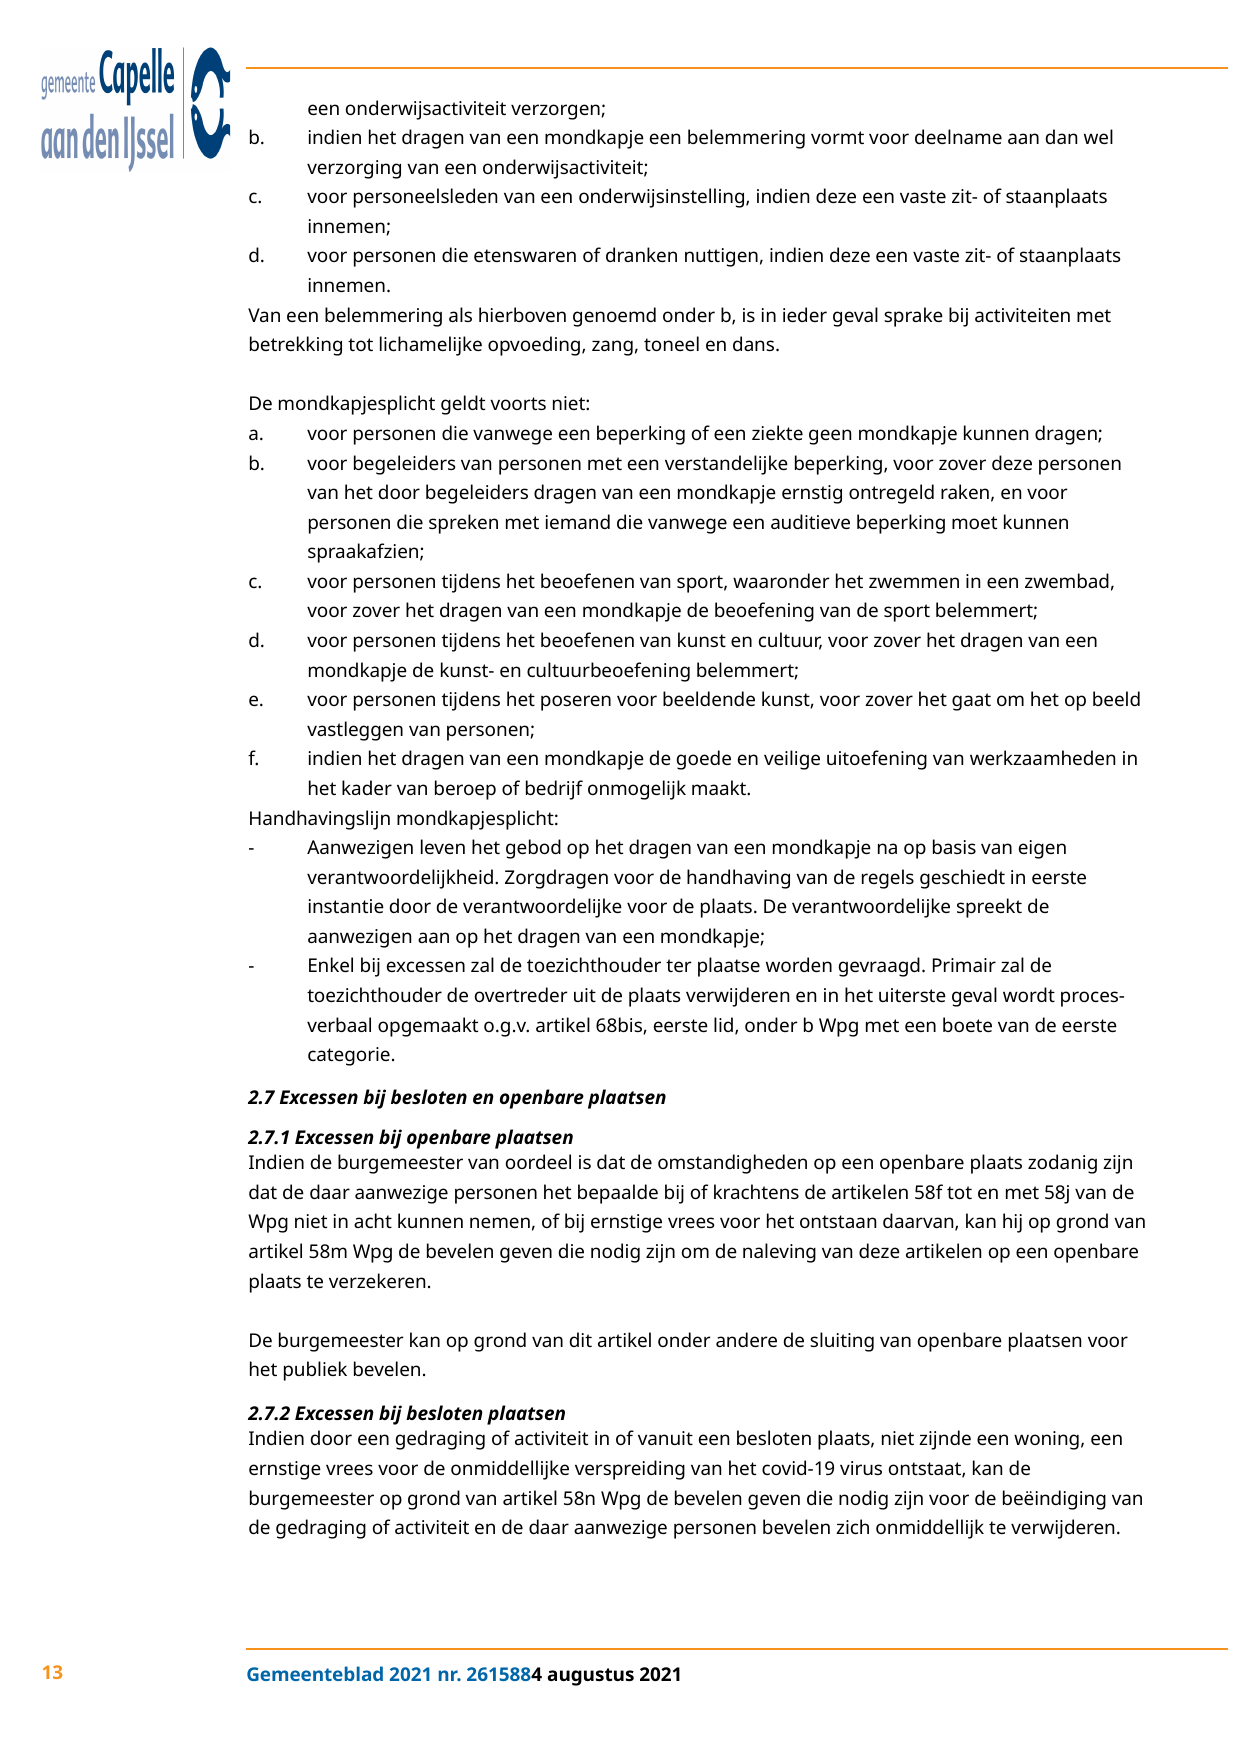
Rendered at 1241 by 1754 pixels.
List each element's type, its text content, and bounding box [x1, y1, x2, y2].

list Enkel bij excessen zal de toezichthouder ter plaatse worden gevraagd. Primair zal de toezichthouder de overtreder uit de plaats verwijderen en in het uiterste geval wordt proces-verbaal opgemaakt o.g.v. artikel 68bis, eerste lid, onder b Wpg met een boete van de eerste categorie. [248, 953, 1152, 1067]
list indien het dragen van een mondkapje de goede en veilige uitoefening van werkzaamheden in het kader van beroep of bedrijf onmogelijk maakt. [248, 746, 1152, 801]
list Aanwezigen leven het gebod op het dragen van een mondkapje na op basis van eigen verantwoordelijkheid. Zorgdragen voor de handhaving van de regels geschiedt in eerste instantie door de verantwoordelijke voor de plaats. De verantwoordelijke spreekt de aanwezigen aan op het dragen van een mondkapje; [248, 834, 1152, 949]
list voor personen tijdens het beoefenen van kunst en cultuur, voor zover het dragen van een mondkapje de kunst- en cultuurbeoefening belemmert; [248, 627, 1152, 683]
text 2.7.1 Excessen bij openbare plaatsen [248, 1124, 1152, 1149]
list indien het dragen van een mondkapje een belemmering vormt voor deelname aan dan wel verzorging van een onderwijsactiviteit; [248, 124, 1152, 180]
text Indien de burgemeester van oordeel is dat de omstandigheden op een openbare plaats zodanig zijn dat de daar aanwezige personen het bepaalde bij of krachtens de artikelen 58f tot en met 58j van de Wpg niet in acht kunnen nemen, of bij ernstige vrees voor het ontstaan daarvan, kan hij op grond van artikel 58m Wpg de bevelen geven die nodig zijn om de naleving van deze artikelen op een openbare plaats te verzekeren. [248, 1149, 1152, 1294]
list voor personen die vanwege een beperking of een ziekte geen mondkapje kunnen dragen; [248, 420, 1152, 446]
list voor personen tijdens het poseren voor beeldende kunst, voor zover het gaat om het op beeld vastleggen van personen; [248, 686, 1152, 742]
list een onderwijsactiviteit verzorgen; [248, 95, 1152, 121]
text De burgemeester kan op grond van dit artikel onder andere de sluiting van openbare plaatsen voor het publiek bevelen. [248, 1327, 1152, 1382]
list voor personeelsleden van een onderwijsinstelling, indien deze een vaste zit- of staanplaats innemen; [248, 183, 1152, 239]
text Van een belemmering als hierboven genoemd onder b, is in ieder geval sprake bij activiteiten met betrekking tot lichamelijke opvoeding, zang, toneel en dans. [248, 302, 1152, 357]
list voor begeleiders van personen met een verstandelijke beperking, voor zover deze personen van het door begeleiders dragen van een mondkapje ernstig ontregeld raken, en voor personen die spreken met iemand die vanwege een auditieve beperking moet kunnen spraakafzien; [248, 450, 1152, 564]
picture [41, 47, 231, 172]
text Handhavingslijn mondkapjesplicht: [248, 805, 1152, 831]
list voor personen die etenswaren of dranken nuttigen, indien deze een vaste zit- of staanplaats innemen. [248, 243, 1152, 298]
text De mondkapjesplicht geldt voorts niet: [248, 391, 1152, 416]
text 2.7 Excessen bij besloten en openbare plaatsen [248, 1084, 1152, 1110]
list voor personen tijdens het beoefenen van sport, waaronder het zwemmen in een zwembad, voor zover het dragen van een mondkapje de beoefening van de sport belemmert; [248, 568, 1152, 623]
text 2.7.2 Excessen bij besloten plaatsen [248, 1400, 1152, 1426]
text Indien door een gedraging of activiteit in of vanuit een besloten plaats, niet zijnde een woning, een ernstige vrees voor de onmiddellijke verspreiding van het covid-19 virus ontstaat, kan de burgemeester op grond van artikel 58n Wpg de bevelen geven die nodig zijn voor de beëindiging van de gedraging of activiteit en de daar aanwezige personen bevelen zich onmiddellijk te verwijderen. [248, 1426, 1152, 1540]
